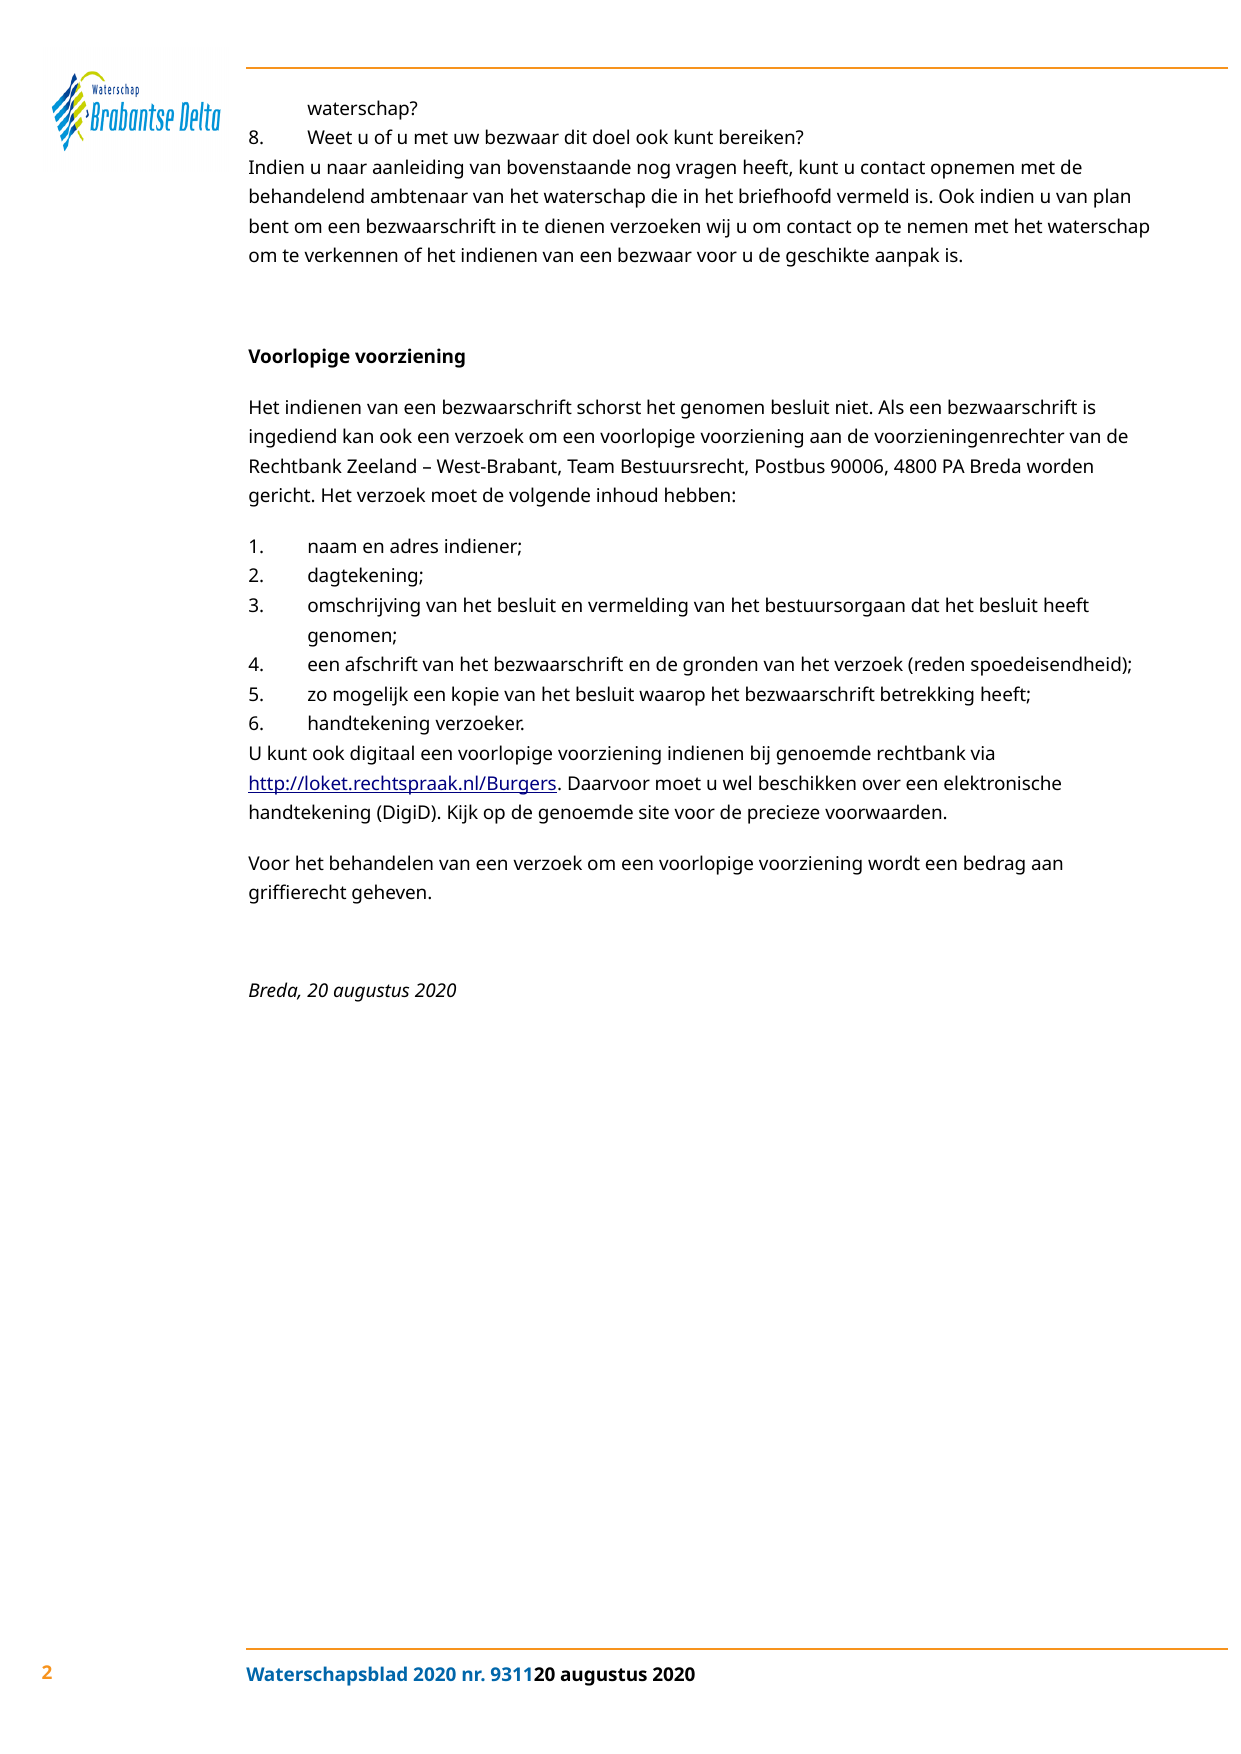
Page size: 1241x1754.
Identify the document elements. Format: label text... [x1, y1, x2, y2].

list handtekening verzoeker. [248, 711, 1152, 736]
list omschrijving van het besluit en vermelding van het bestuursorgaan dat het besluit heeft genomen; [248, 592, 1152, 648]
picture [41, 47, 231, 172]
text U kunt ook digitaal een voorlopige voorziening indienen bij genoemde rechtbank via http://loket.rechtspraak.nl/Burgers. Daarvoor moet u wel beschikken over een elektronische handtekening (DigiD). Kijk op de genoemde site voor de precieze voorwaarden. [248, 740, 1152, 825]
text Het indienen van een bezwaarschrift schorst het genomen besluit niet. Als een bezwaarschrift is ingediend kan ook een verzoek om een voorlopige voorziening aan de voorzieningenrechter van de Rechtbank Zeeland – West-Brabant, Team Bestuursrecht, Postbus 90006, 4800 PA Breda worden gericht. Het verzoek moet de volgende inhoud hebben: [248, 394, 1152, 508]
list zo mogelijk een kopie van het besluit waarop het bezwaarschrift betrekking heeft; [248, 681, 1152, 707]
text Voorlopige voorziening [248, 343, 1152, 369]
list dagtekening; [248, 563, 1152, 588]
list Weet u of u met uw bezwaar dit doel ook kunt bereiken? [248, 124, 1152, 150]
text Indien u naar aanleiding van bovenstaande nog vragen heeft, kunt u contact opnemen met de behandelend ambtenaar van het waterschap die in het briefhoofd vermeld is. Ook indien u van plan bent om een bezwaarschrift in te dienen verzoeken wij u om contact op te nemen met het waterschap om te verkennen of het indienen van een bezwaar voor u de geschikte aanpak is. [248, 154, 1152, 268]
text Breda, 20 augustus 2020 [248, 978, 1152, 1003]
text Voor het behandelen van een verzoek om een voorlopige voorziening wordt een bedrag aan griffierecht geheven. [248, 850, 1152, 905]
list waterschap? [248, 95, 1152, 121]
list een afschrift van het bezwaarschrift en de gronden van het verzoek (reden spoedeisendheid); [248, 651, 1152, 677]
list naam en adres indiener; [248, 533, 1152, 559]
